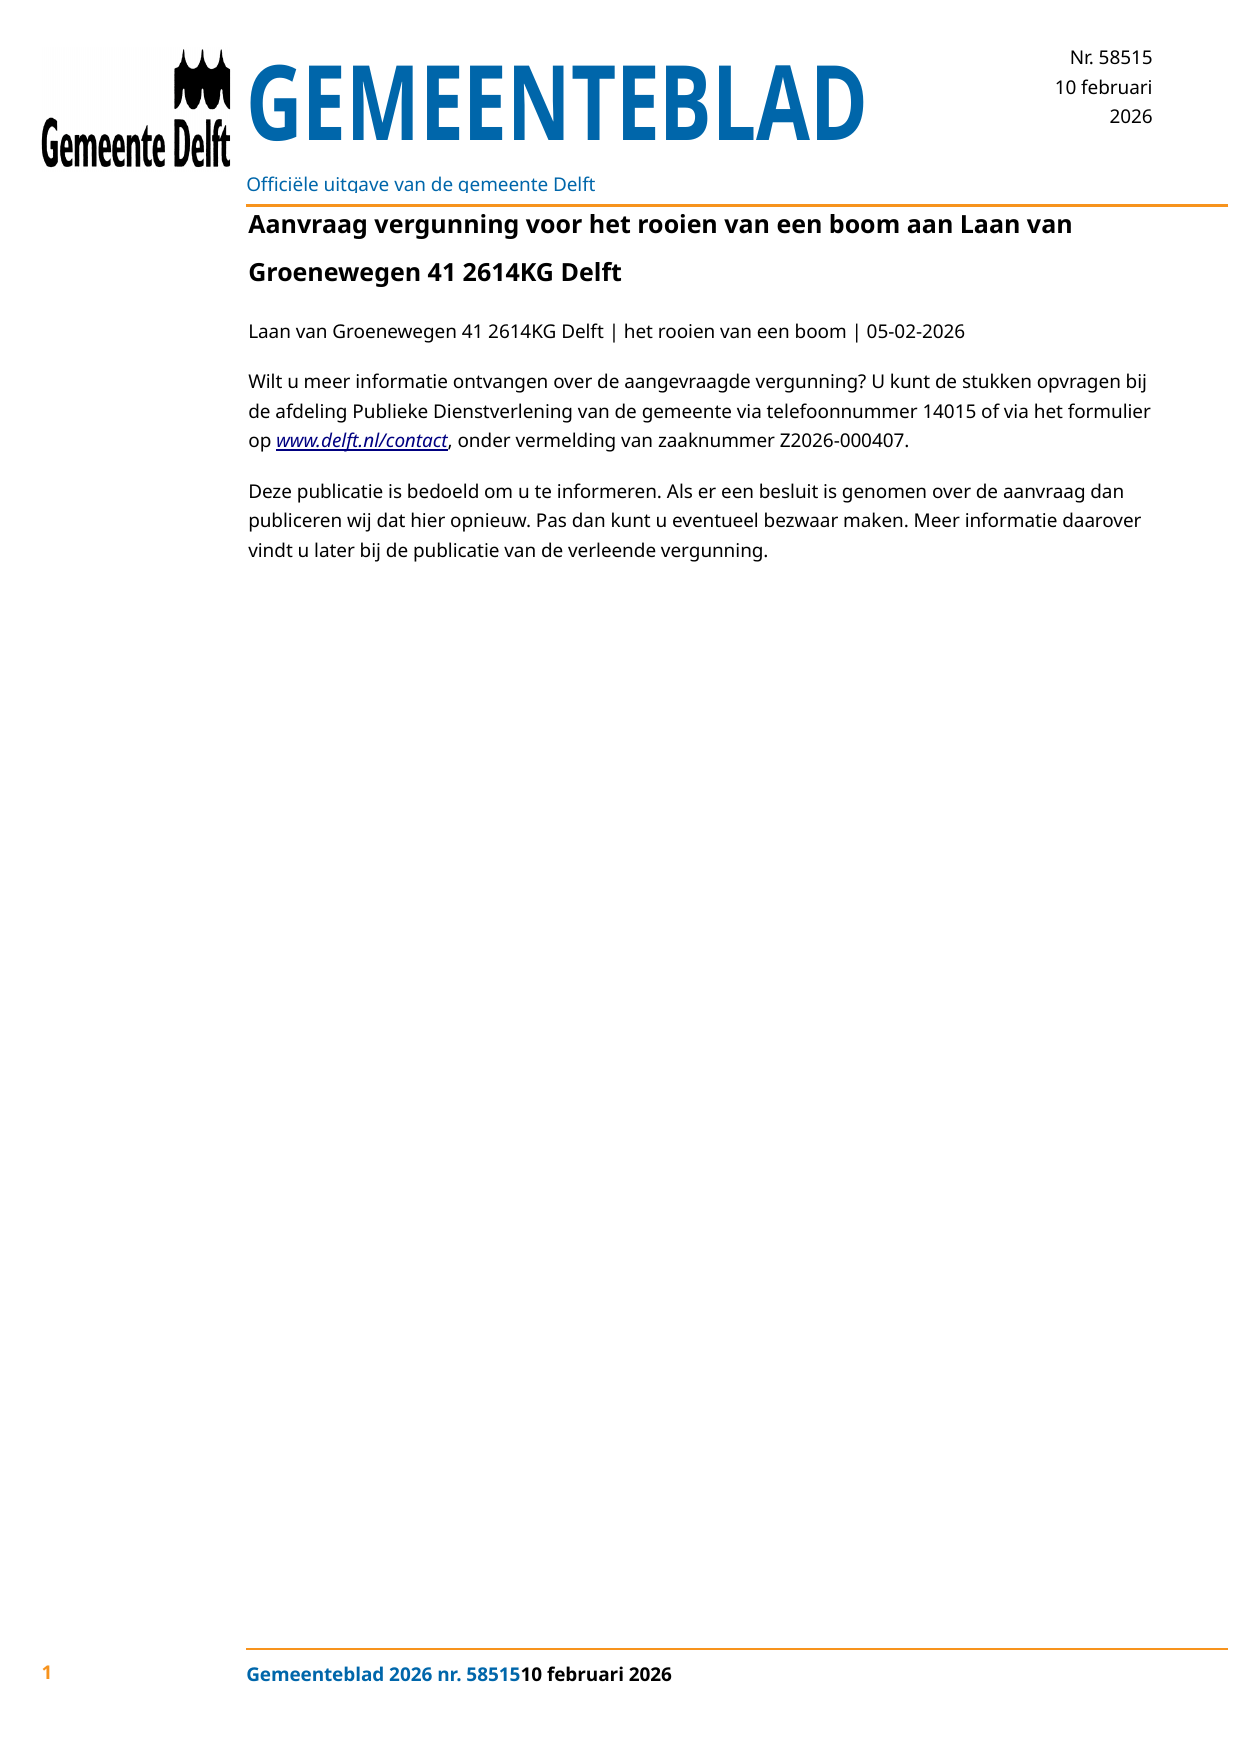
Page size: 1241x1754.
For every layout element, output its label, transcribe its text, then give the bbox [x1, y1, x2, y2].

picture [41, 47, 231, 172]
text Laan van Groenewegen 41 2614KG Delft | het rooien van een boom | 05-02-2026 [248, 318, 1152, 344]
text Deze publicatie is bedoeld om u te informeren. Als er een besluit is genomen over de aanvraag dan publiceren wij dat hier opnieuw. Pas dan kunt u eventueel bezwaar maken. Meer informatie daarover vindt u later bij de publicatie van de verleende vergunning. [248, 478, 1152, 563]
text Wilt u meer informatie ontvangen over de aangevraagde vergunning? U kunt de stukken opvragen bij de afdeling Publieke Dienstverlening van de gemeente via telefoonnummer 14015 of via het formulier op www.delft.nl/contact, onder vermelding van zaaknummer Z2026-000407. [248, 368, 1152, 453]
text Aanvraag vergunning voor het rooien van een boom aan Laan van Groenewegen 41 2614KG Delft [248, 207, 1152, 288]
